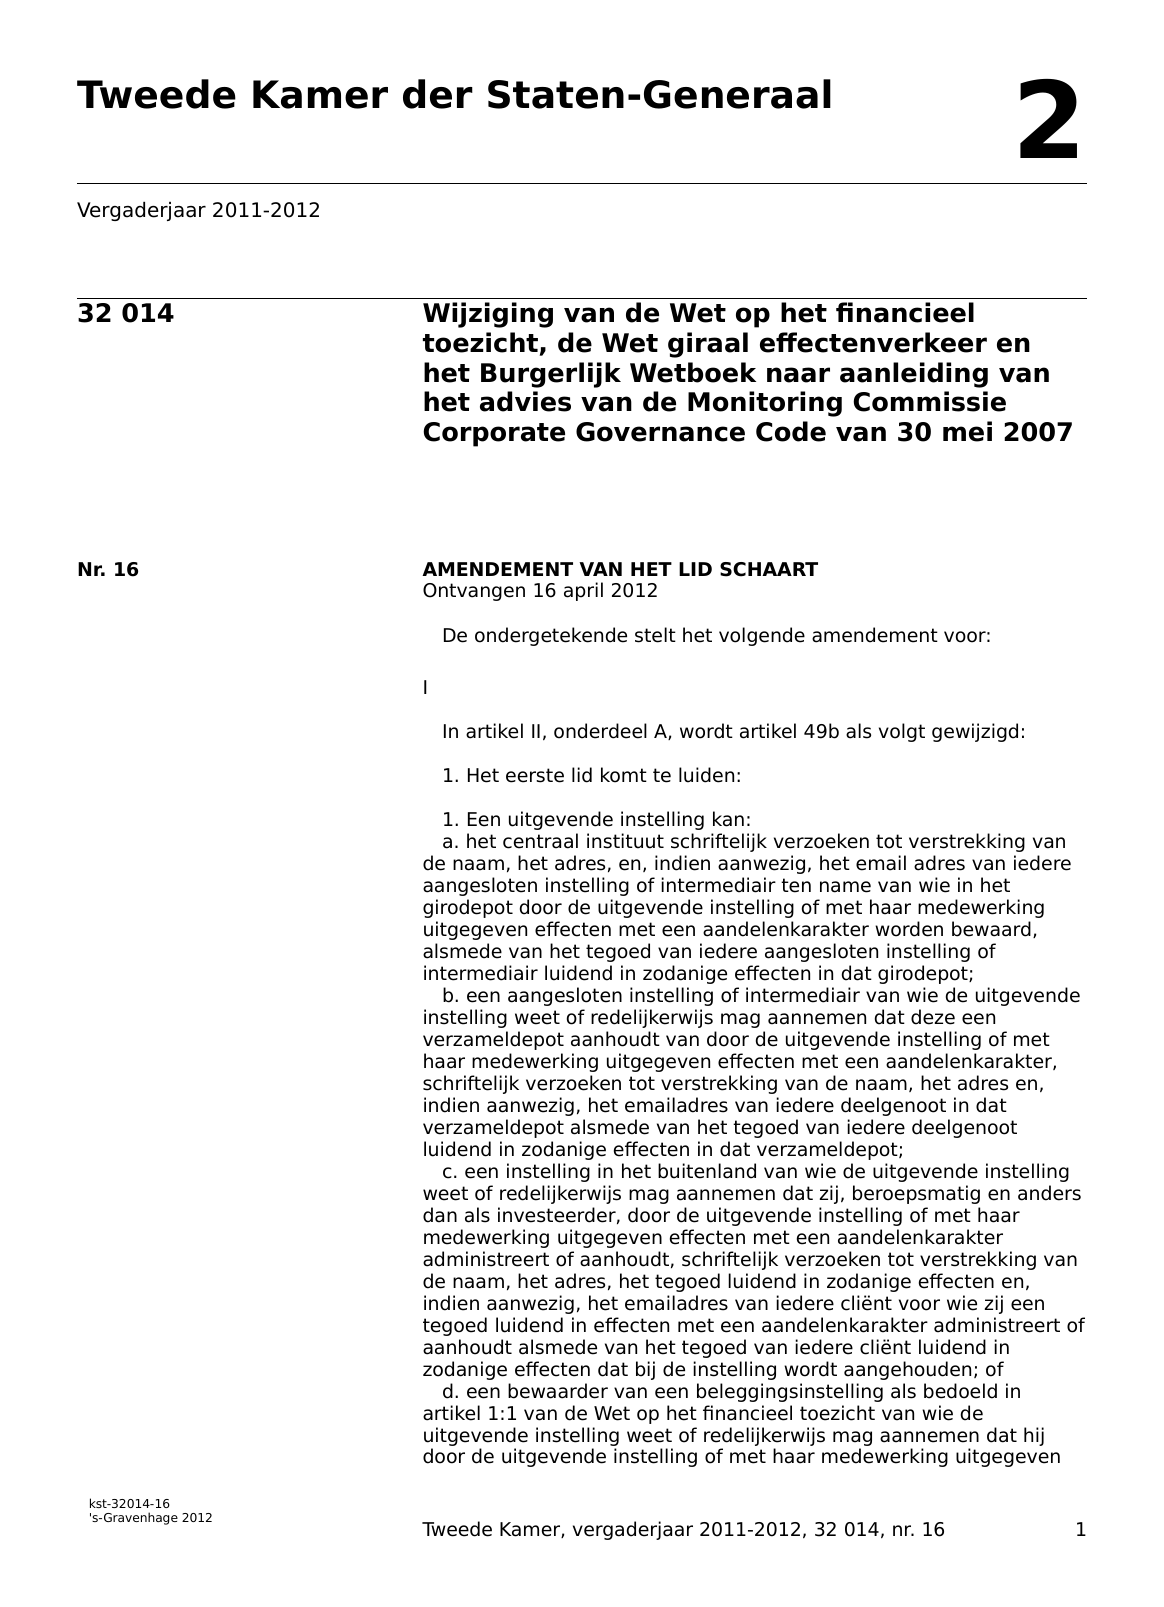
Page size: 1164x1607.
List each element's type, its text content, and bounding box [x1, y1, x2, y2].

table_header 2 [886, 59, 1087, 183]
subtitle I [422, 677, 1087, 698]
subtitle 32 014 Wijziging van de Wet op het financieel toezicht, de Wet giraal effectenverkeer en het Burgerlijk Wetboek naar aanleiding van het advies van de Monitoring Commissie Corporate Governance Code van 30 mei 2007 [77, 299, 1087, 447]
text 1. Het eerste lid komt te luiden: [422, 765, 1087, 787]
table_header Tweede Kamer der Staten-Generaal [77, 59, 886, 183]
subtitle Nr. 16 AMENDEMENT VAN HET LID SCHAART [77, 558, 1087, 580]
text d. een bewaarder van een beleggingsinstelling als bedoeld in artikel 1:1 van de Wet op het financieel toezicht van wie de uitgevende instelling weet of redelijkerwijs mag aannemen dat hij door de uitgevende instelling of met haar medewerking uitgegeven [422, 1381, 1087, 1468]
text De ondergetekende stelt het volgende amendement voor: [422, 624, 1087, 647]
table_cell Vergaderjaar 2011-2012 [77, 184, 1087, 298]
text 's-Gravenhage 2012 [88, 1511, 323, 1525]
text b. een aangesloten instelling of intermediair van wie de uitgevende instelling weet of redelijkerwijs mag aannemen dat deze een verzameldepot aanhoudt van door de uitgevende instelling of met haar medewerking uitgegeven effecten met een aandelenkarakter, schriftelijk verzoeken tot verstrekking van de naam, het adres en, indien aanwezig, het emailadres van iedere deelgenoot in dat verzameldepot alsmede van het tegoed van iedere deelgenoot luidend in zodanige effecten in dat verzameldepot; [422, 985, 1087, 1161]
text c. een instelling in het buitenland van wie de uitgevende instelling weet of redelijkerwijs mag aannemen dat zij, beroepsmatig en anders dan als investeerder, door de uitgevende instelling of met haar medewerking uitgegeven effecten met een aandelenkarakter administreert of aanhoudt, schriftelijk verzoeken tot verstrekking van de naam, het adres, het tegoed luidend in zodanige effecten en, indien aanwezig, het emailadres van iedere cliënt voor wie zij een tegoed luidend in effecten met een aandelenkarakter administreert of aanhoudt alsmede van het tegoed van iedere cliënt luidend in zodanige effecten dat bij de instelling wordt aangehouden; of [422, 1161, 1087, 1381]
text In artikel II, onderdeel A, wordt artikel 49b als volgt gewijzigd: [422, 721, 1087, 743]
text Ontvangen 16 april 2012 [422, 580, 1087, 602]
text 1. Een uitgevende instelling kan: [422, 809, 1087, 831]
text a. het centraal instituut schriftelijk verzoeken tot verstrekking van de naam, het adres, en, indien aanwezig, het email adres van iedere aangesloten instelling of intermediair ten name van wie in het girodepot door de uitgevende instelling of met haar medewerking uitgegeven effecten met een aandelenkarakter worden bewaard, alsmede van het tegoed van iedere aangesloten instelling of intermediair luidend in zodanige effecten in dat girodepot; [422, 831, 1087, 985]
text kst-32014-16 [88, 1497, 323, 1511]
